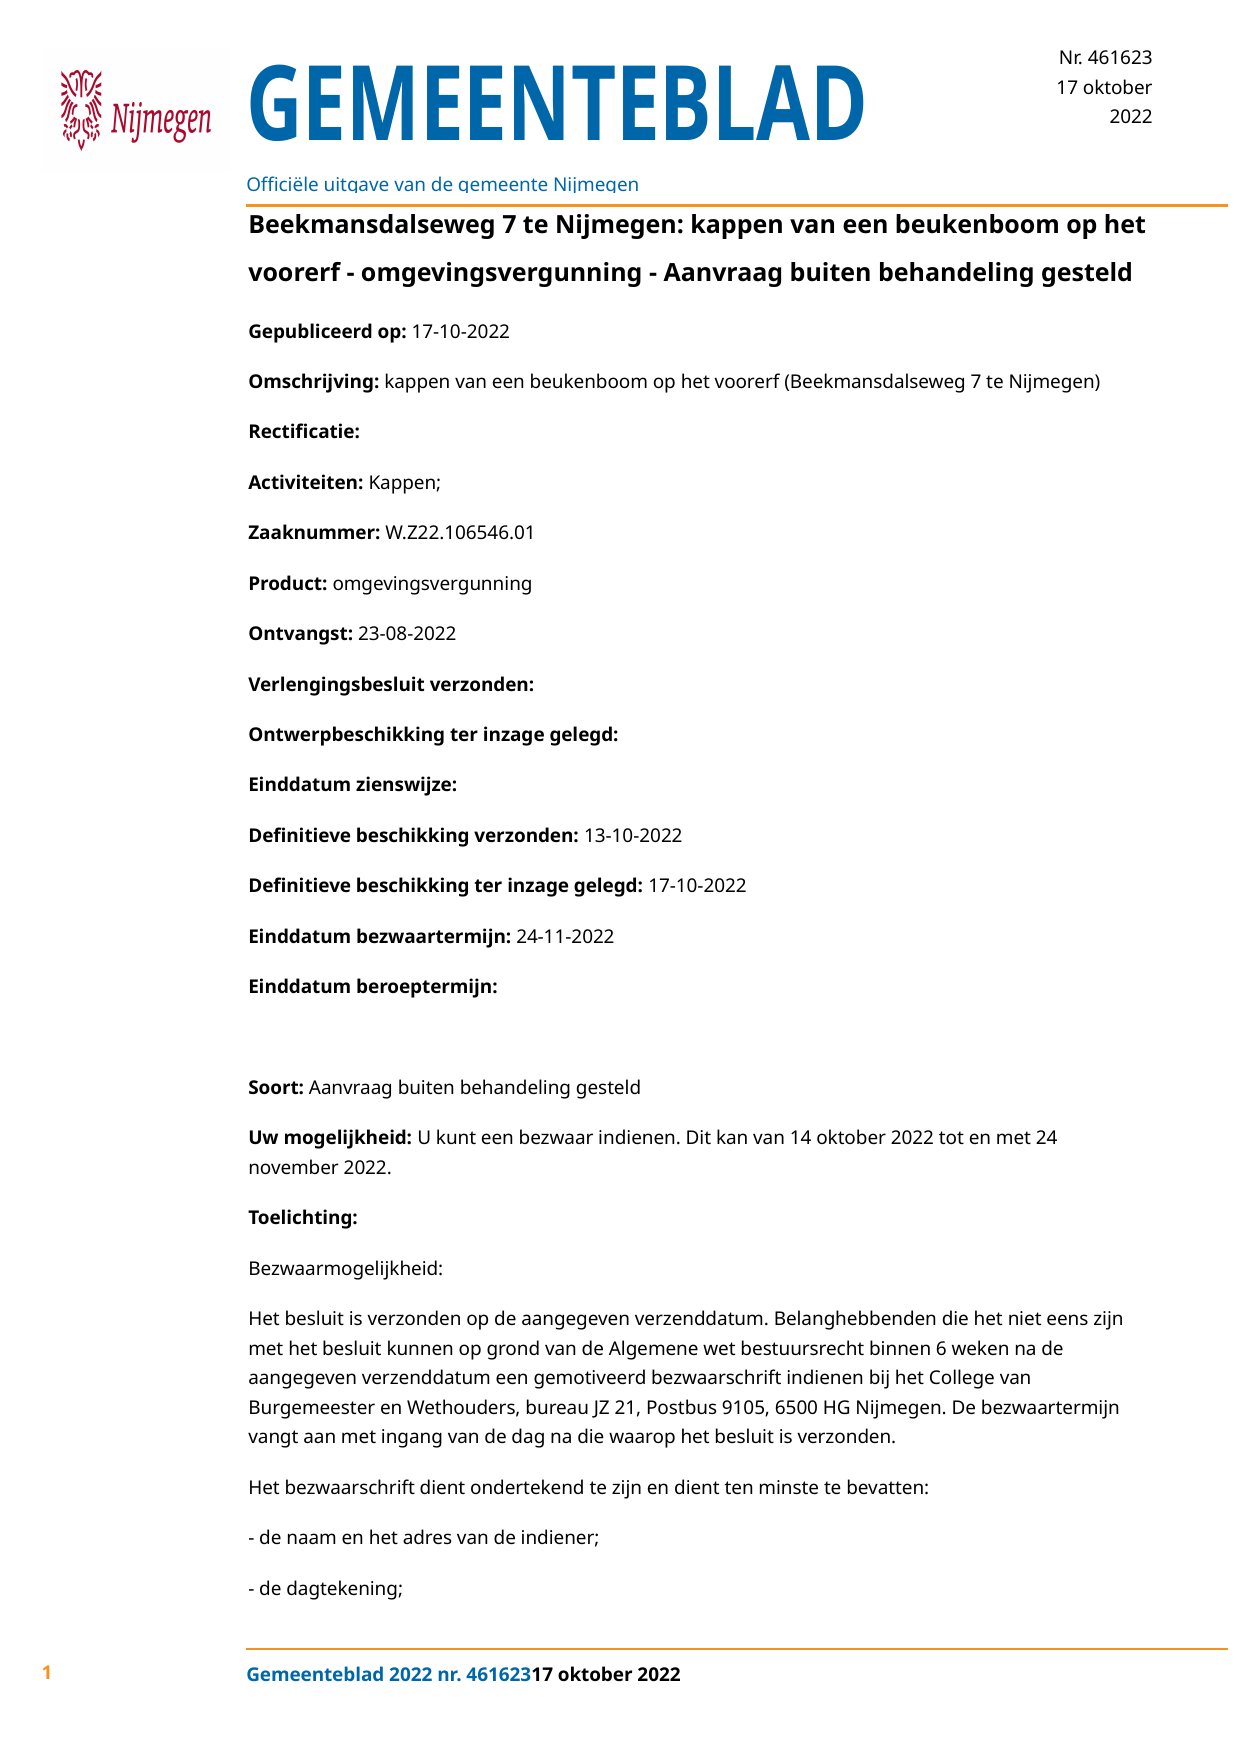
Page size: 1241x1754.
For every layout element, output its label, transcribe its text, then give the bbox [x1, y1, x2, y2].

text Het bezwaarschrift dient ondertekend te zijn en dient ten minste te bevatten: [248, 1474, 1152, 1500]
text Gepubliceerd op: 17-10-2022 [248, 318, 1152, 344]
text Definitieve beschikking ter inzage gelegd: 17-10-2022 [248, 872, 1152, 898]
text Toelichting: [248, 1204, 1152, 1230]
text Einddatum bezwaartermijn: 24-11-2022 [248, 923, 1152, 949]
text Einddatum zienswijze: [248, 772, 1152, 797]
text Omschrijving: kappen van een beukenboom op het voorerf (Beekmansdalseweg 7 te Nijmegen) [248, 368, 1152, 394]
text Uw mogelijkheid: U kunt een bezwaar indienen. Dit kan van 14 oktober 2022 tot en met 24 november 2022. [248, 1124, 1152, 1180]
text - de naam en het adres van de indiener; [248, 1524, 1152, 1550]
text Einddatum beroeptermijn: [248, 973, 1152, 999]
text Definitieve beschikking verzonden: 13-10-2022 [248, 822, 1152, 848]
text Rectificatie: [248, 419, 1152, 444]
text Ontvangst: 23-08-2022 [248, 620, 1152, 646]
text Verlengingsbesluit verzonden: [248, 671, 1152, 697]
text Zaaknummer: W.Z22.106546.01 [248, 519, 1152, 545]
text Beekmansdalseweg 7 te Nijmegen: kappen van een beukenboom op het voorerf - omgevingsvergunning - Aanvraag buiten behandeling gesteld [248, 207, 1152, 288]
text - de dagtekening; [248, 1575, 1152, 1601]
text Ontwerpbeschikking ter inzage gelegd: [248, 721, 1152, 747]
text Activiteiten: Kappen; [248, 469, 1152, 495]
picture [41, 47, 231, 172]
text Product: omgevingsvergunning [248, 570, 1152, 596]
text Soort: Aanvraag buiten behandeling gesteld [248, 1074, 1152, 1100]
text Het besluit is verzonden op de aangegeven verzenddatum. Belanghebbenden die het niet eens zijn met het besluit kunnen op grond van de Algemene wet bestuursrecht binnen 6 weken na de aangegeven verzenddatum een gemotiveerd bezwaarschrift indienen bij het College van Burgemeester en Wethouders, bureau JZ 21, Postbus 9105, 6500 HG Nijmegen. De bezwaartermijn vangt aan met ingang van de dag na die waarop het besluit is verzonden. [248, 1305, 1152, 1449]
text Bezwaarmogelijkheid: [248, 1255, 1152, 1281]
